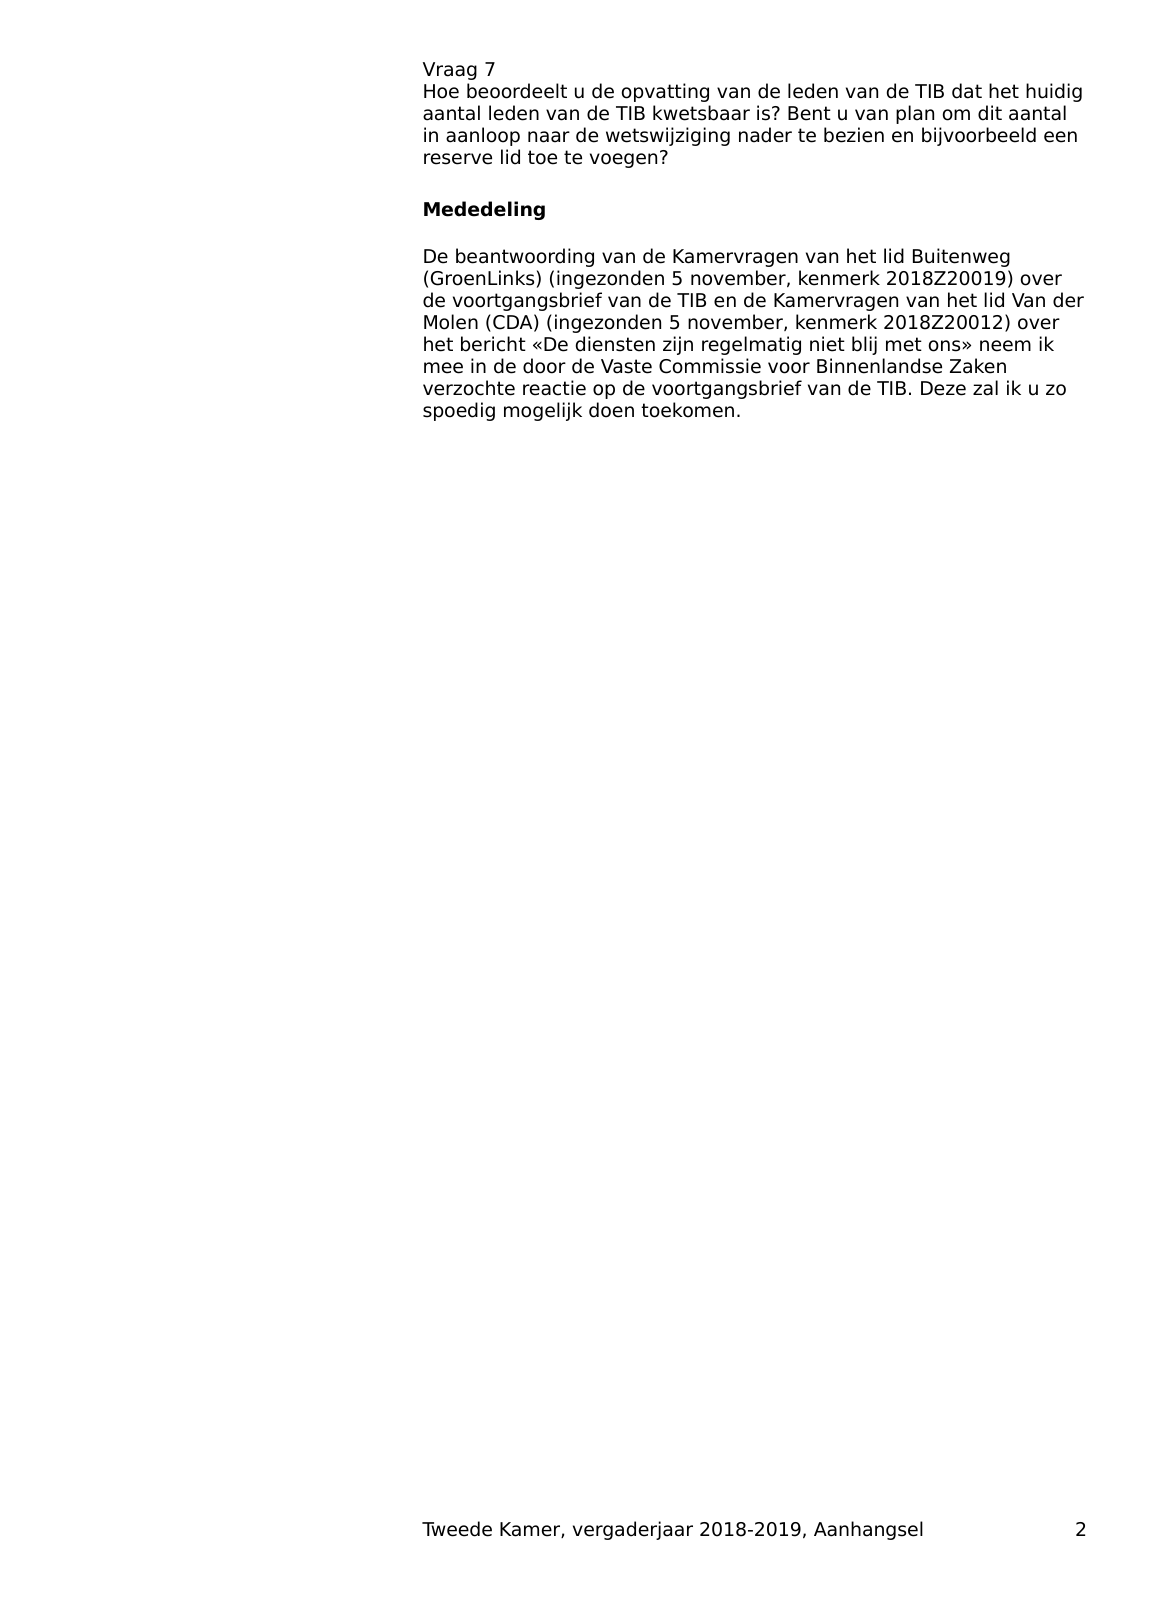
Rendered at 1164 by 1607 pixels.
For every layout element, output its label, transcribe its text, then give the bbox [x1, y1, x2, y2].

text Vraag 7 [422, 59, 1087, 81]
text De beantwoording van de Kamervragen van het lid Buitenweg (GroenLinks) (ingezonden 5 november, kenmerk 2018Z20019) over de voortgangsbrief van de TIB en de Kamervragen van het lid Van der Molen (CDA) (ingezonden 5 november, kenmerk 2018Z20012) over het bericht «De diensten zijn regelmatig niet blij met ons» neem ik mee in de door de Vaste Commissie voor Binnenlandse Zaken verzochte reactie op de voortgangsbrief van de TIB. Deze zal ik u zo spoedig mogelijk doen toekomen. [422, 246, 1087, 422]
subtitle Mededeling [422, 199, 1087, 221]
text Hoe beoordeelt u de opvatting van de leden van de TIB dat het huidig aantal leden van de TIB kwetsbaar is? Bent u van plan om dit aantal in aanloop naar de wetswijziging nader te bezien en bijvoorbeeld een reserve lid toe te voegen? [422, 81, 1087, 169]
